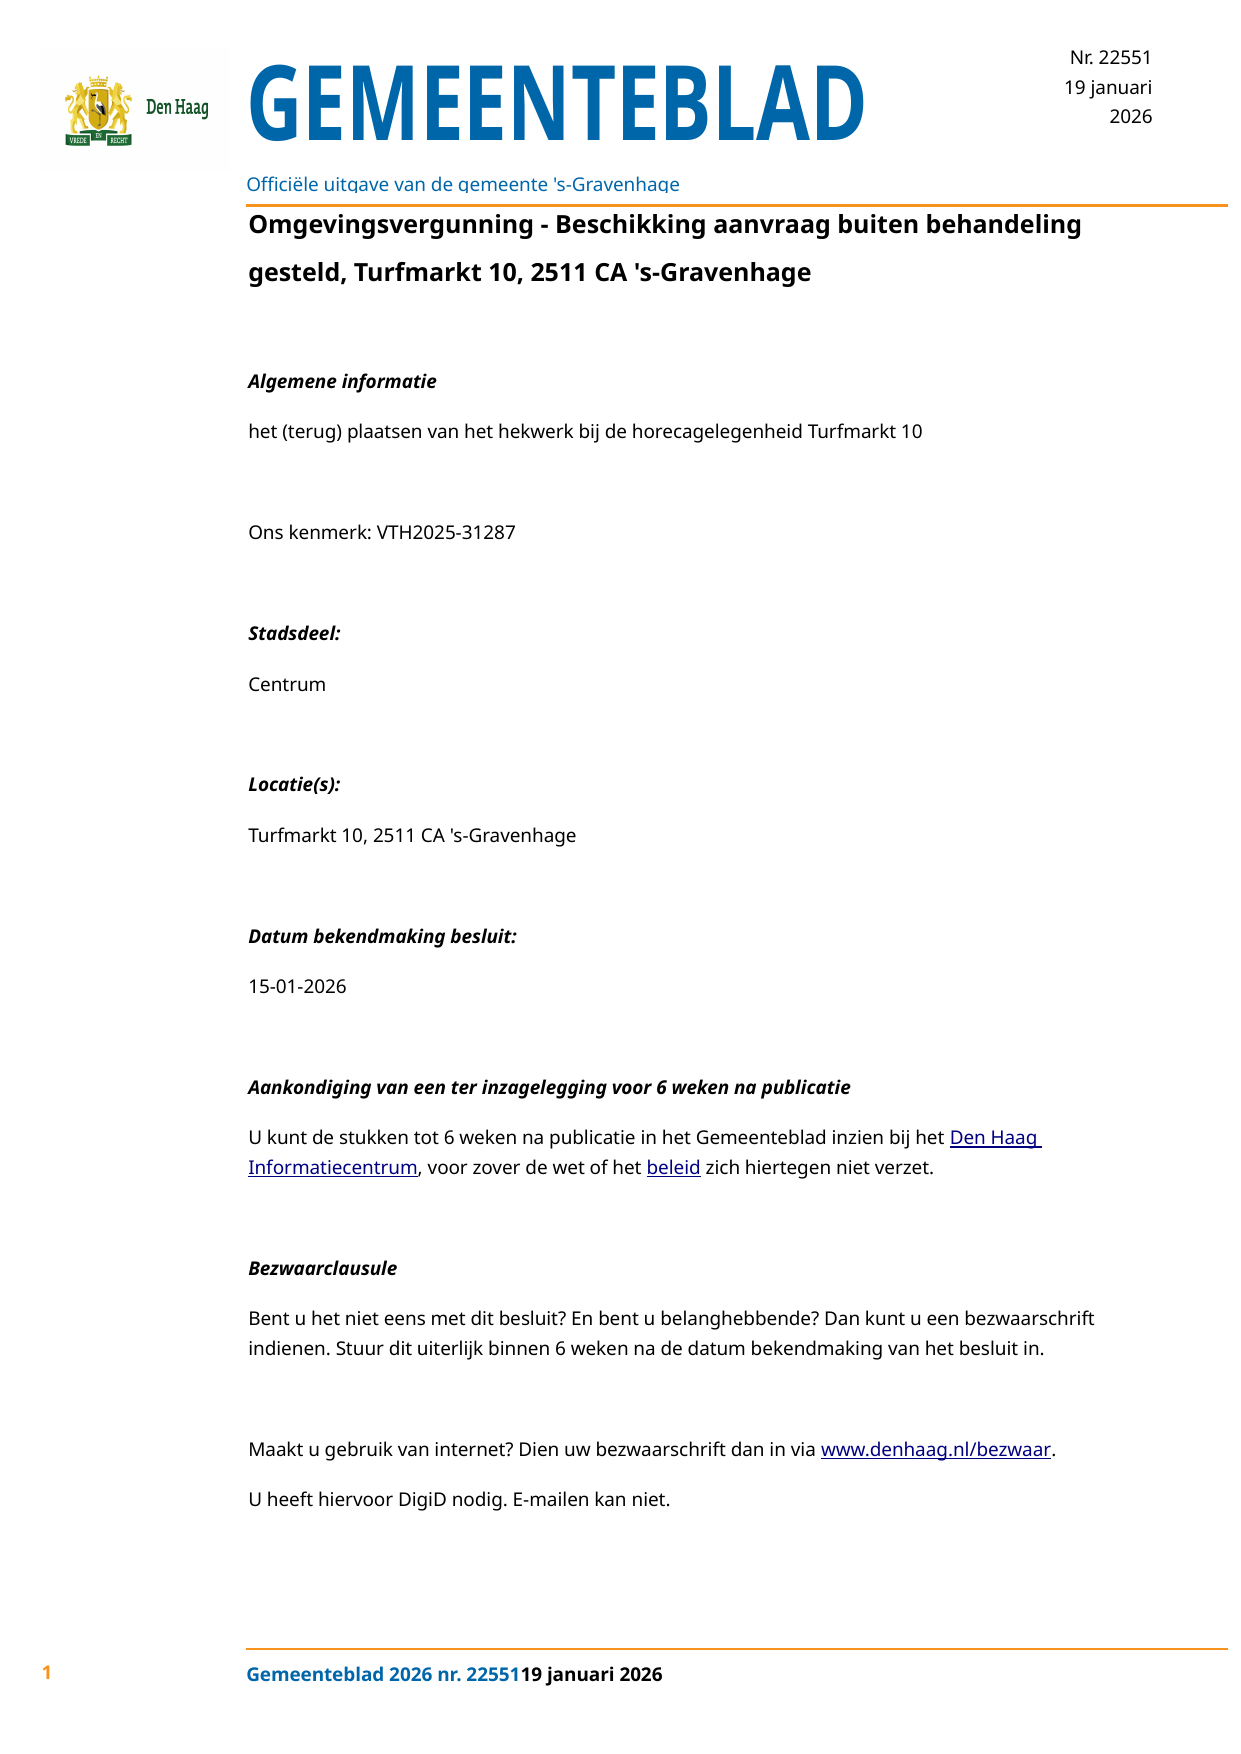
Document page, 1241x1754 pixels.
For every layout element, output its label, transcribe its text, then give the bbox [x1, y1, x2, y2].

text het (terug) plaatsen van het hekwerk bij de horecagelegenheid Turfmarkt 10 [248, 419, 1152, 444]
text Ons kenmerk: VTH2025-31287 [248, 519, 1152, 545]
text Algemene informatie [248, 368, 1152, 394]
text Centrum [248, 671, 1152, 697]
text Maakt u gebruik van internet? Dien uw bezwaarschrift dan in via www.denhaag.nl/bezwaar. [248, 1436, 1152, 1462]
text Aankondiging van een ter inzagelegging voor 6 weken na publicatie [248, 1074, 1152, 1100]
text U heeft hiervoor DigiD nodig. E-mailen kan niet. [248, 1486, 1152, 1512]
picture [41, 47, 231, 172]
text Stadsdeel: [248, 620, 1152, 646]
text 15-01-2026 [248, 973, 1152, 999]
text Locatie(s): [248, 772, 1152, 797]
text Omgevingsvergunning - Beschikking aanvraag buiten behandeling gesteld, Turfmarkt 10, 2511 CA 's-Gravenhage [248, 207, 1152, 288]
text Datum bekendmaking besluit: [248, 923, 1152, 949]
text Bent u het niet eens met dit besluit? En bent u belanghebbende? Dan kunt u een bezwaarschrift indienen. Stuur dit uiterlijk binnen 6 weken na de datum bekendmaking van het besluit in. [248, 1305, 1152, 1361]
text Turfmarkt 10, 2511 CA 's-Gravenhage [248, 822, 1152, 848]
text Bezwaarclausule [248, 1255, 1152, 1281]
text U kunt de stukken tot 6 weken na publicatie in het Gemeenteblad inzien bij het Den Haag Informatiecentrum, voor zover de wet of het beleid zich hiertegen niet verzet. [248, 1124, 1152, 1180]
